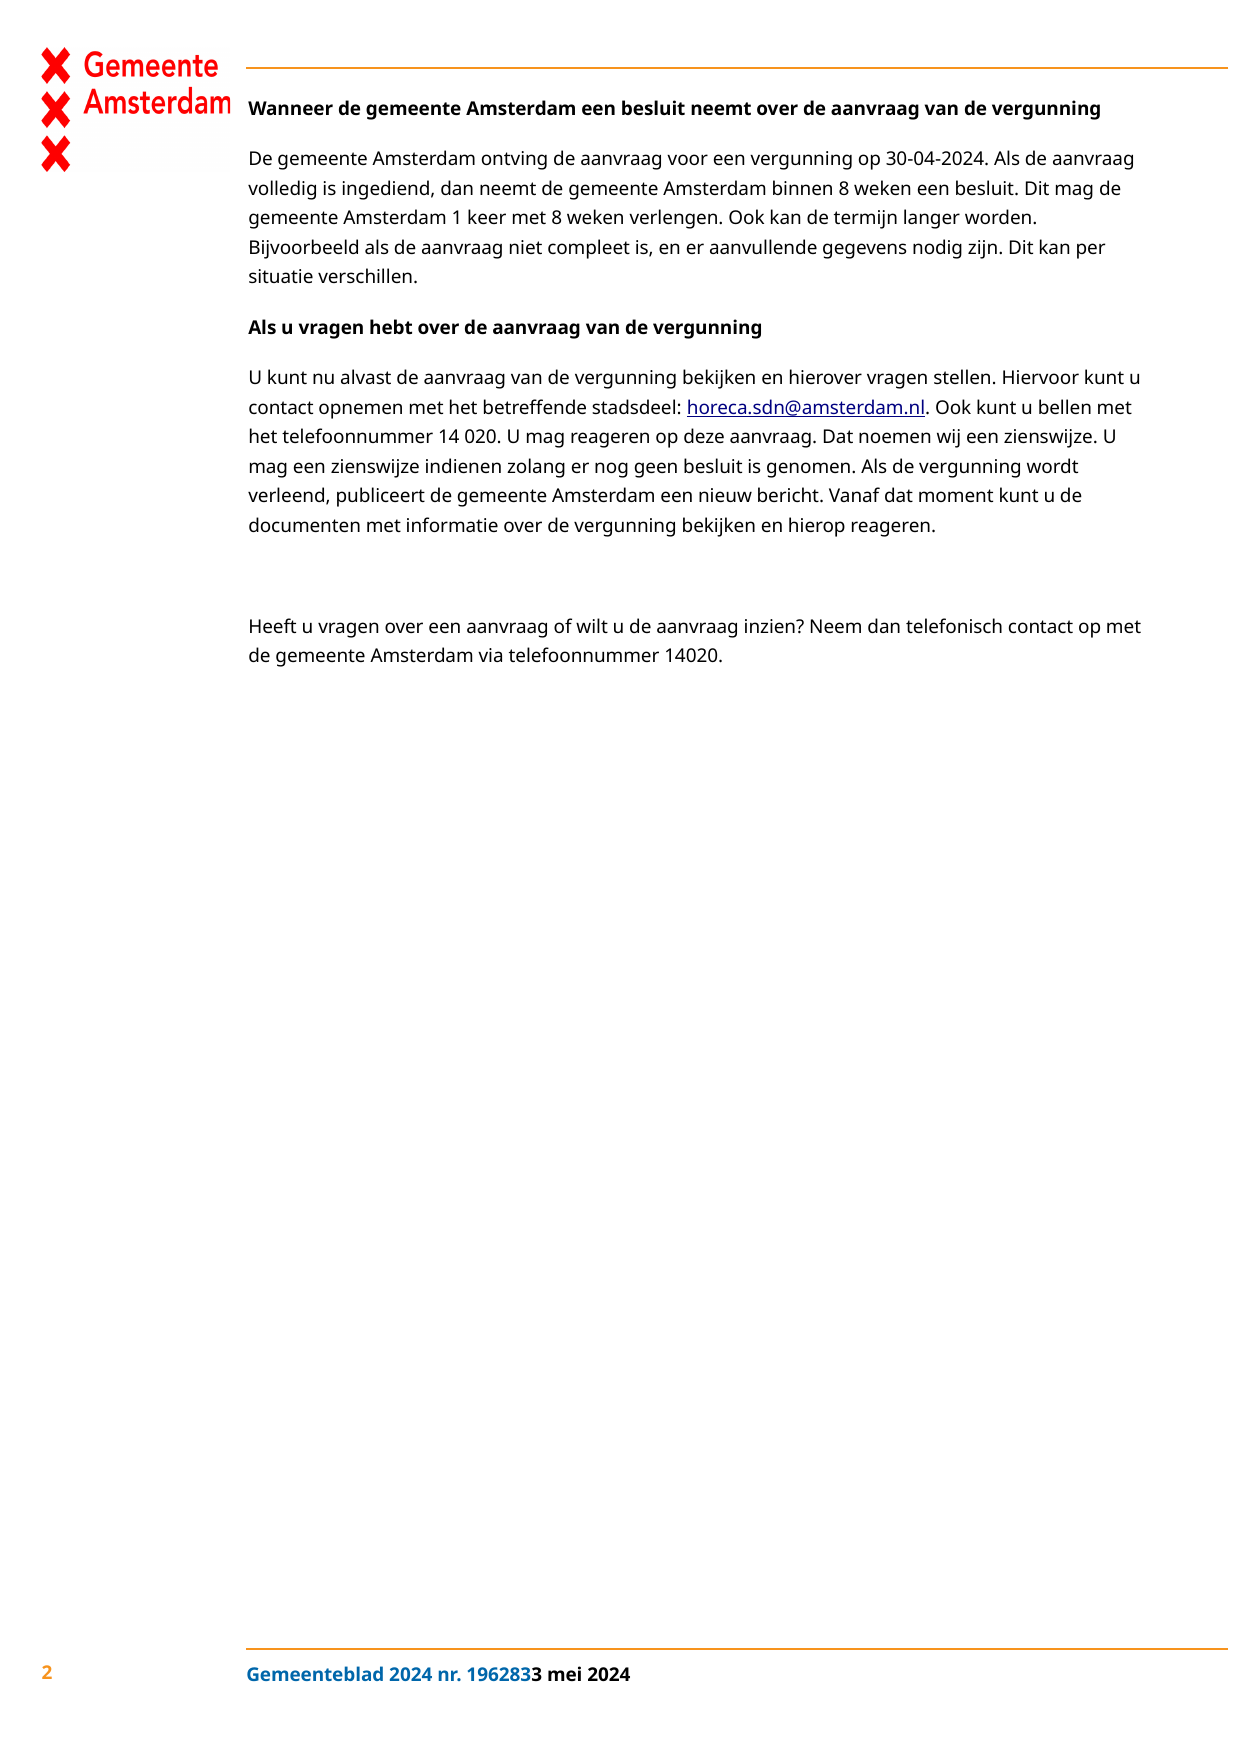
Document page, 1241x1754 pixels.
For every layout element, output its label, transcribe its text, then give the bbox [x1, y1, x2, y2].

text Heeft u vragen over een aanvraag of wilt u de aanvraag inzien? Neem dan telefonisch contact op met de gemeente Amsterdam via telefoonnummer 14020. [248, 613, 1152, 668]
text Als u vragen hebt over de aanvraag van de vergunning [248, 314, 1152, 340]
text Wanneer de gemeente Amsterdam een besluit neemt over de aanvraag van de vergunning [248, 95, 1152, 121]
text U kunt nu alvast de aanvraag van de vergunning bekijken en hierover vragen stellen. Hiervoor kunt u contact opnemen met het betreffende stadsdeel: horeca.sdn@amsterdam.nl. Ook kunt u bellen met het telefoonnummer 14 020. U mag reageren op deze aanvraag. Dat noemen wij een zienswijze. U mag een zienswijze indienen zolang er nog geen besluit is genomen. Als de vergunning wordt verleend, publiceert de gemeente Amsterdam een nieuw bericht. Vanaf dat moment kunt u de documenten met informatie over de vergunning bekijken en hierop reageren. [248, 364, 1152, 538]
text De gemeente Amsterdam ontving de aanvraag voor een vergunning op 30-04-2024. Als de aanvraag volledig is ingediend, dan neemt de gemeente Amsterdam binnen 8 weken een besluit. Dit mag de gemeente Amsterdam 1 keer met 8 weken verlengen. Ook kan de termijn langer worden. Bijvoorbeeld als de aanvraag niet compleet is, en er aanvullende gegevens nodig zijn. Dit kan per situatie verschillen. [248, 145, 1152, 289]
picture [41, 47, 231, 172]
